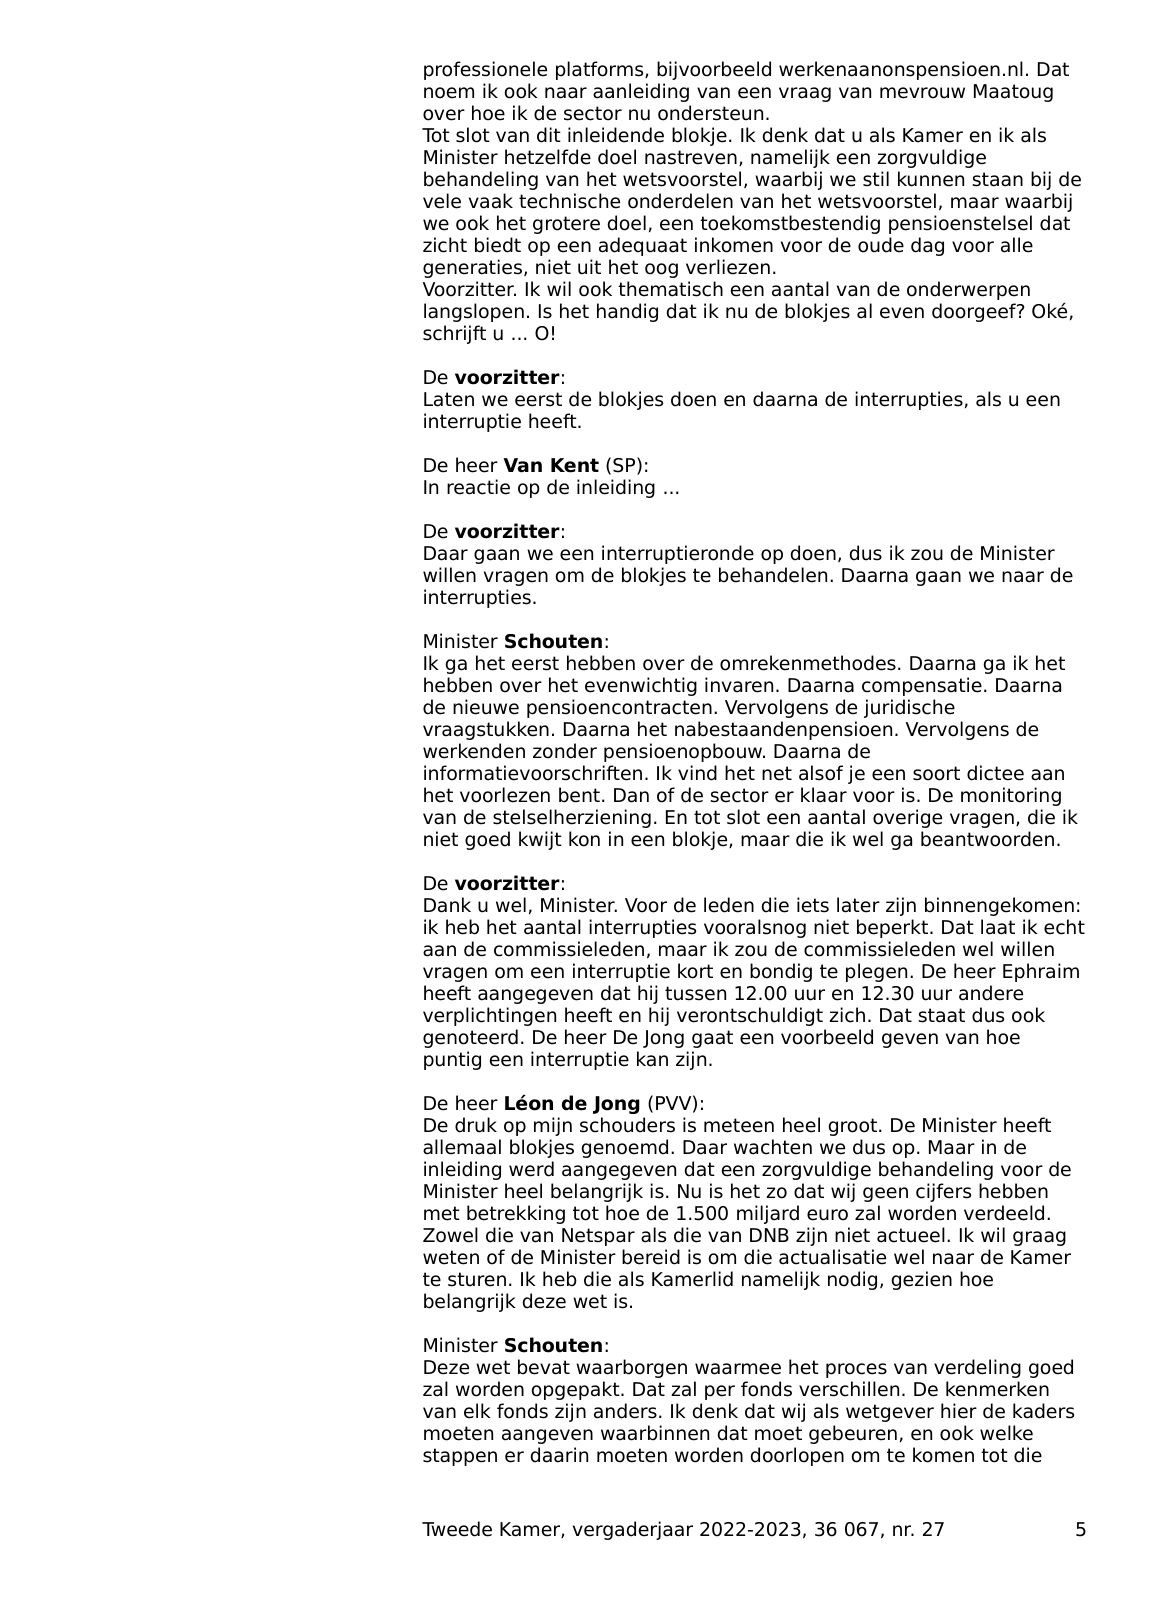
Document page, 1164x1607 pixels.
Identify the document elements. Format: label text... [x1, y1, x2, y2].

text De voorzitter: [422, 367, 1087, 389]
text Dank u wel, Minister. Voor de leden die iets later zijn binnengekomen: ik heb het aantal interrupties vooralsnog niet beperkt. Dat laat ik echt aan de commissieleden, maar ik zou de commissieleden wel willen vragen om een interruptie kort en bondig te plegen. De heer Ephraim heeft aangegeven dat hij tussen 12.00 uur en 12.30 uur andere verplichtingen heeft en hij verontschuldigt zich. Dat staat dus ook genoteerd. De heer De Jong gaat een voorbeeld geven van hoe puntig een interruptie kan zijn. [422, 895, 1087, 1071]
text De voorzitter: [422, 521, 1087, 543]
text professionele platforms, bijvoorbeeld werkenaanonspensioen.nl. Dat noem ik ook naar aanleiding van een vraag van mevrouw Maatoug over hoe ik de sector nu ondersteun. [422, 59, 1087, 125]
text Laten we eerst de blokjes doen en daarna de interrupties, als u een interruptie heeft. [422, 389, 1087, 433]
text Voorzitter. Ik wil ook thematisch een aantal van de onderwerpen langslopen. Is het handig dat ik nu de blokjes al even doorgeef? Oké, schrijft u ... O! [422, 279, 1087, 345]
text Ik ga het eerst hebben over de omrekenmethodes. Daarna ga ik het hebben over het evenwichtig invaren. Daarna compensatie. Daarna de nieuwe pensioencontracten. Vervolgens de juridische vraagstukken. Daarna het nabestaandenpensioen. Vervolgens de werkenden zonder pensioenopbouw. Daarna de informatievoorschriften. Ik vind het net alsof je een soort dictee aan het voorlezen bent. Dan of de sector er klaar voor is. De monitoring van de stelselherziening. En tot slot een aantal overige vragen, die ik niet goed kwijt kon in een blokje, maar die ik wel ga beantwoorden. [422, 653, 1087, 851]
text In reactie op de inleiding ... [422, 477, 1087, 499]
text Minister Schouten: [422, 1335, 1087, 1357]
text De voorzitter: [422, 873, 1087, 895]
text De heer Van Kent (SP): [422, 455, 1087, 477]
text Tot slot van dit inleidende blokje. Ik denk dat u als Kamer en ik als Minister hetzelfde doel nastreven, namelijk een zorgvuldige behandeling van het wetsvoorstel, waarbij we stil kunnen staan bij de vele vaak technische onderdelen van het wetsvoorstel, maar waarbij we ook het grotere doel, een toekomstbestendig pensioenstelsel dat zicht biedt op een adequaat inkomen voor de oude dag voor alle generaties, niet uit het oog verliezen. [422, 125, 1087, 279]
text Deze wet bevat waarborgen waarmee het proces van verdeling goed zal worden opgepakt. Dat zal per fonds verschillen. De kenmerken van elk fonds zijn anders. Ik denk dat wij als wetgever hier de kaders moeten aangeven waarbinnen dat moet gebeuren, en ook welke stappen er daarin moeten worden doorlopen om te komen tot die [422, 1357, 1087, 1467]
text De druk op mijn schouders is meteen heel groot. De Minister heeft allemaal blokjes genoemd. Daar wachten we dus op. Maar in de inleiding werd aangegeven dat een zorgvuldige behandeling voor de Minister heel belangrijk is. Nu is het zo dat wij geen cijfers hebben met betrekking tot hoe de 1.500 miljard euro zal worden verdeeld. Zowel die van Netspar als die van DNB zijn niet actueel. Ik wil graag weten of de Minister bereid is om die actualisatie wel naar de Kamer te sturen. Ik heb die als Kamerlid namelijk nodig, gezien hoe belangrijk deze wet is. [422, 1115, 1087, 1313]
text Minister Schouten: [422, 631, 1087, 653]
text Daar gaan we een interruptieronde op doen, dus ik zou de Minister willen vragen om de blokjes te behandelen. Daarna gaan we naar de interrupties. [422, 543, 1087, 609]
text De heer Léon de Jong (PVV): [422, 1093, 1087, 1115]
